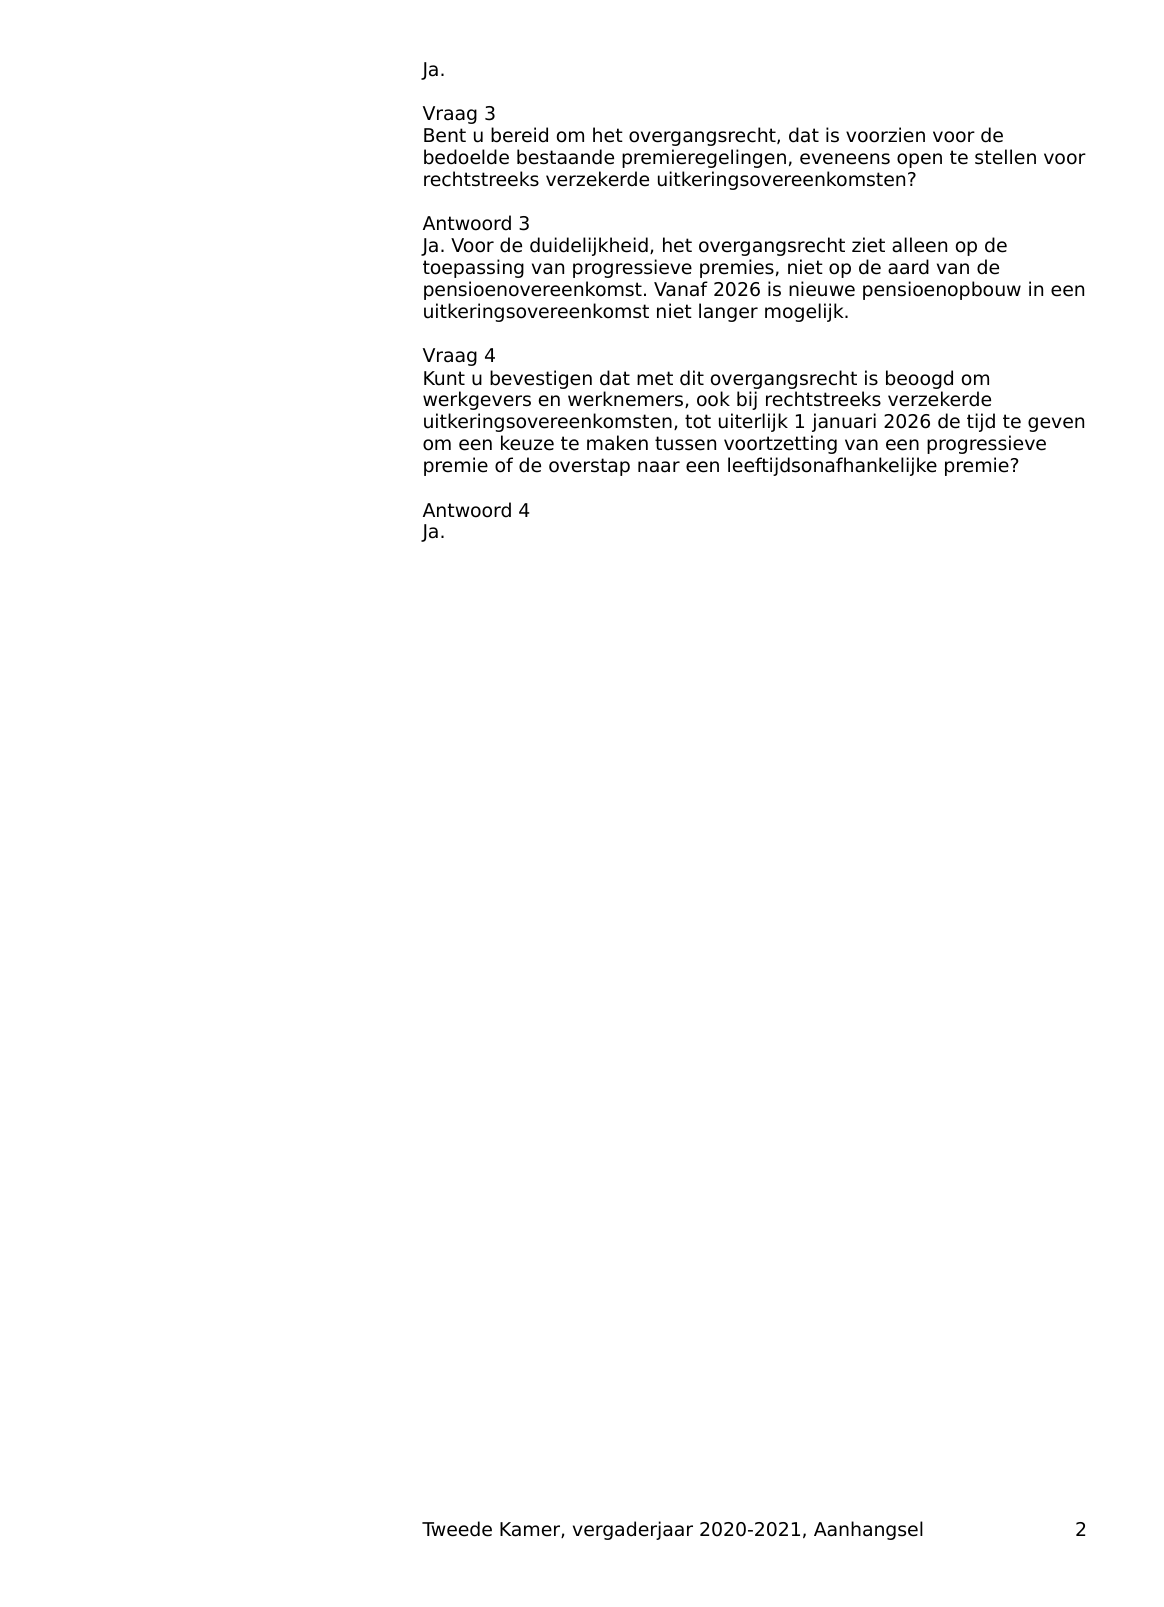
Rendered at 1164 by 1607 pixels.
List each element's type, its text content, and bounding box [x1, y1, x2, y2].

text Antwoord 4 [422, 499, 1087, 521]
text Antwoord 3 [422, 213, 1087, 235]
text Vraag 4 [422, 345, 1087, 367]
text Ja. [422, 59, 1087, 81]
text Kunt u bevestigen dat met dit overgangsrecht is beoogd om werkgevers en werknemers, ook bij rechtstreeks verzekerde uitkeringsovereenkomsten, tot uiterlijk 1 januari 2026 de tijd te geven om een keuze te maken tussen voortzetting van een progressieve premie of de overstap naar een leeftijdsonafhankelijke premie? [422, 367, 1087, 477]
text Ja. Voor de duidelijkheid, het overgangsrecht ziet alleen op de toepassing van progressieve premies, niet op de aard van de pensioenovereenkomst. Vanaf 2026 is nieuwe pensioenopbouw in een uitkeringsovereenkomst niet langer mogelijk. [422, 235, 1087, 323]
text Bent u bereid om het overgangsrecht, dat is voorzien voor de bedoelde bestaande premieregelingen, eveneens open te stellen voor rechtstreeks verzekerde uitkeringsovereenkomsten? [422, 125, 1087, 191]
text Vraag 3 [422, 103, 1087, 125]
text Ja. [422, 521, 1087, 543]
